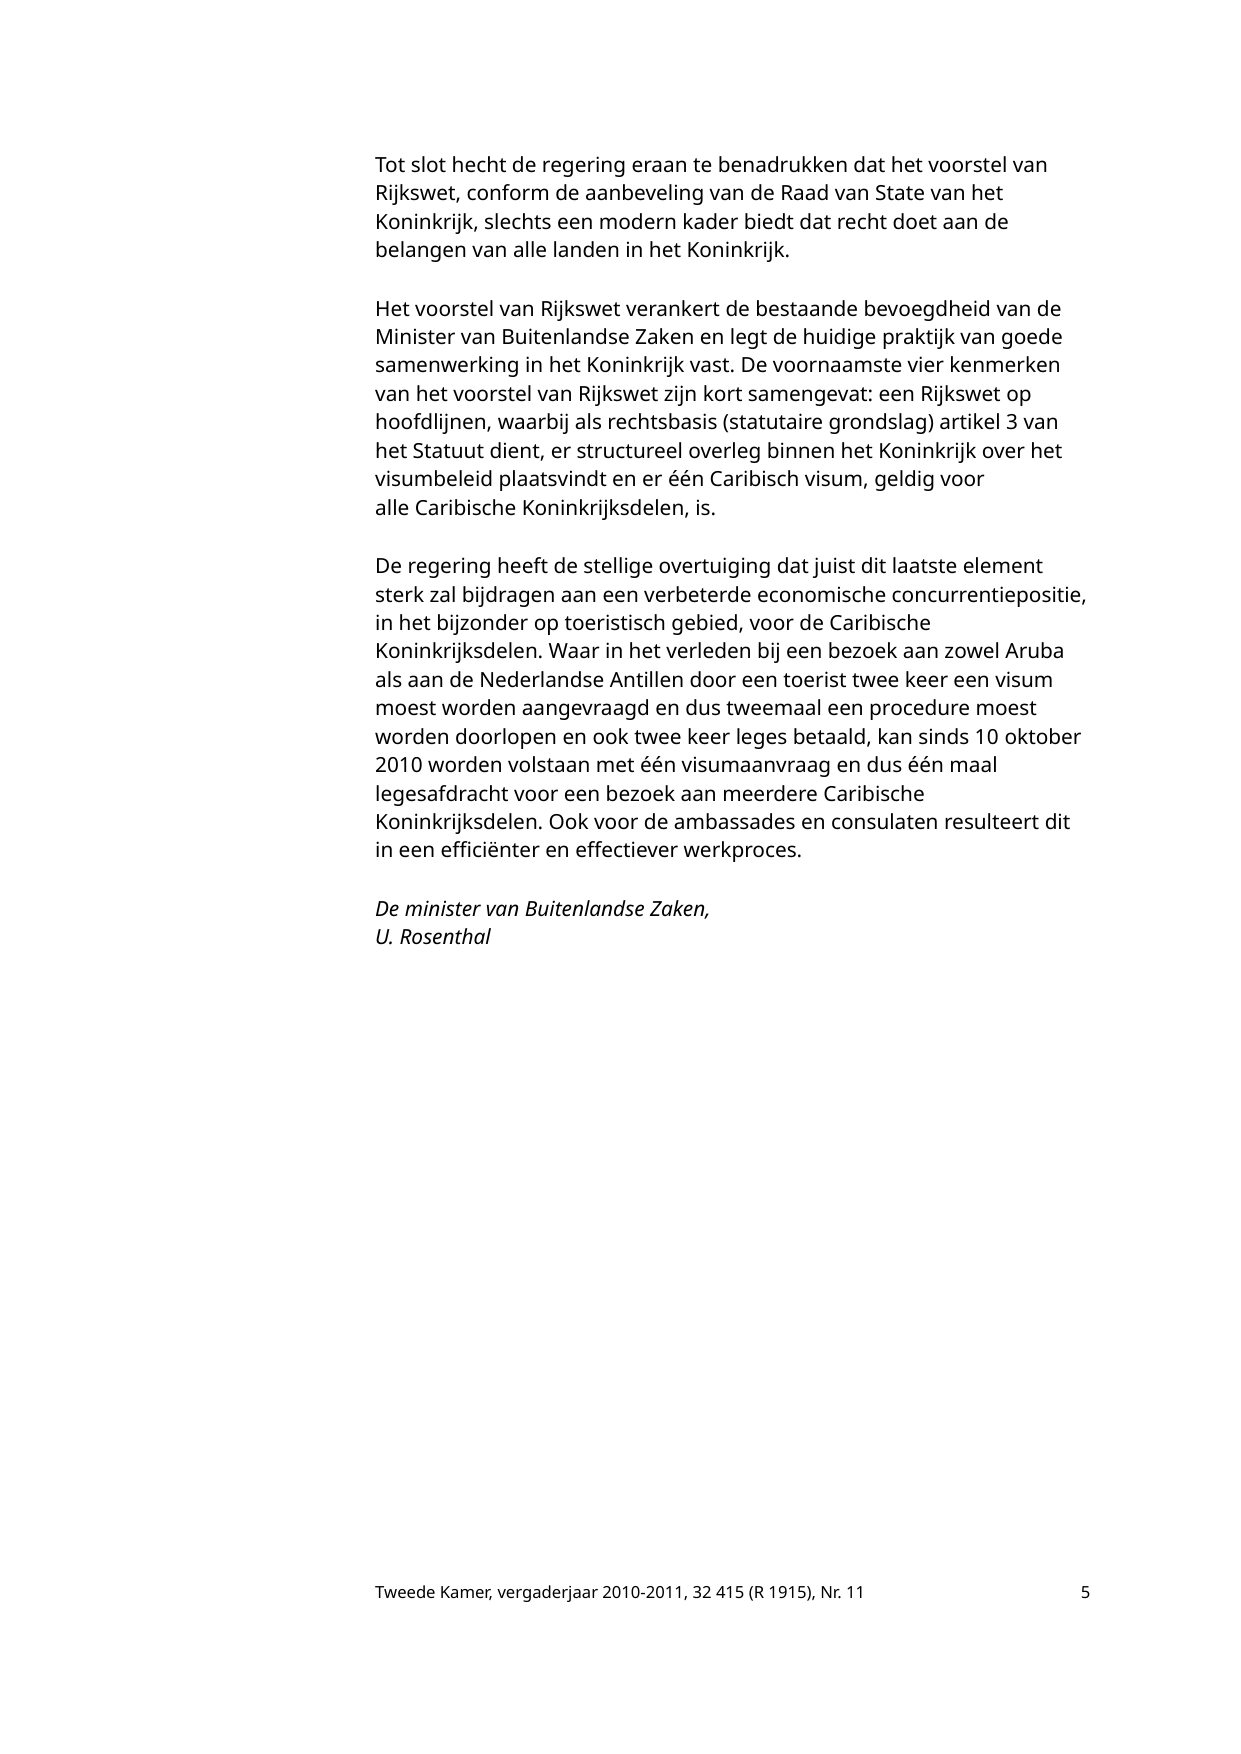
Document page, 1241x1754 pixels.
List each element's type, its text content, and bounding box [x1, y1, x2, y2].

text Het voorstel van Rijkswet verankert de bestaande bevoegdheid van de Minister van Buitenlandse Zaken en legt de huidige praktijk van goede samenwerking in het Koninkrijk vast. De voornaamste vier kenmerken van het voorstel van Rijkswet zijn kort samengevat: een Rijkswet op hoofdlijnen, waarbij als rechtsbasis (statutaire grondslag) artikel 3 van het Statuut dient, er structureel overleg binnen het Koninkrijk over het visumbeleid plaatsvindt en er één Caribisch visum, geldig voor alle Caribische Koninkrijksdelen, is. [375, 294, 1090, 521]
text U. Rosenthal [375, 922, 1090, 951]
text Tot slot hecht de regering eraan te benadrukken dat het voorstel van Rijkswet, conform de aanbeveling van de Raad van State van het Koninkrijk, slechts een modern kader biedt dat recht doet aan de belangen van alle landen in het Koninkrijk. [375, 150, 1090, 264]
text De regering heeft de stellige overtuiging dat juist dit laatste element sterk zal bijdragen aan een verbeterde economische concurrentiepositie, in het bijzonder op toeristisch gebied, voor de Caribische Koninkrijksdelen. Waar in het verleden bij een bezoek aan zowel Aruba als aan de Nederlandse Antillen door een toerist twee keer een visum moest worden aangevraagd en dus tweemaal een procedure moest worden doorlopen en ook twee keer leges betaald, kan sinds 10 oktober 2010 worden volstaan met één visumaanvraag en dus één maal legesafdracht voor een bezoek aan meerdere Caribische Koninkrijksdelen. Ook voor de ambassades en consulaten resulteert dit in een efficiënter en effectiever werkproces. [375, 551, 1090, 864]
text De minister van Buitenlandse Zaken, [375, 894, 1090, 922]
